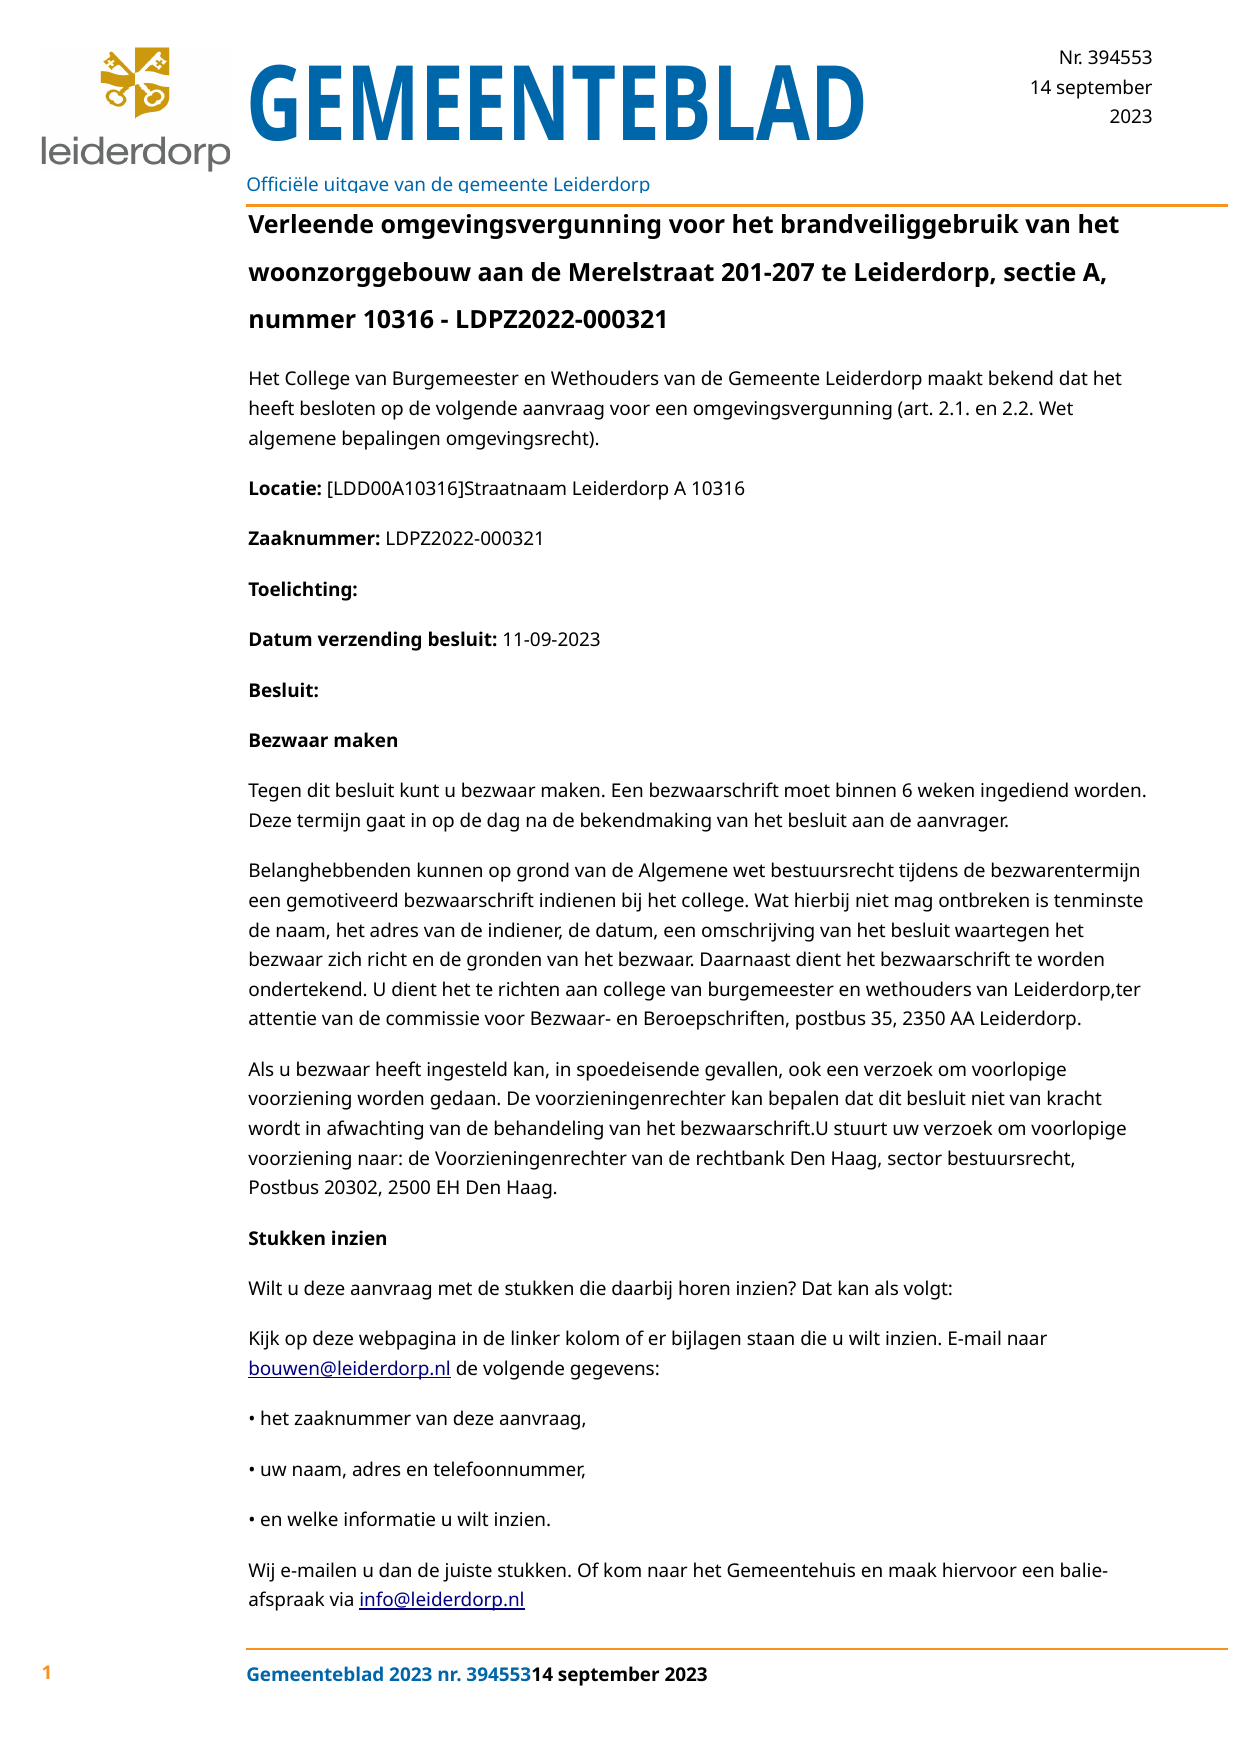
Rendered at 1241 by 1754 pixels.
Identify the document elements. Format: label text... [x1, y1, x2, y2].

picture [41, 47, 231, 172]
text • uw naam, adres en telefoonnummer, [248, 1456, 1152, 1482]
text Kijk op deze webpagina in de linker kolom of er bijlagen staan die u wilt inzien. E-mail naar bouwen@leiderdorp.nl de volgende gegevens: [248, 1326, 1152, 1381]
text Als u bezwaar heeft ingesteld kan, in spoedeisende gevallen, ook een verzoek om voorlopige voorziening worden gedaan. De voorzieningenrechter kan bepalen dat dit besluit niet van kracht wordt in afwachting van de behandeling van het bezwaarschrift.U stuurt uw verzoek om voorlopige voorziening naar: de Voorzieningenrechter van de rechtbank Den Haag, sector bestuursrecht, Postbus 20302, 2500 EH Den Haag. [248, 1056, 1152, 1200]
text Wilt u deze aanvraag met de stukken die daarbij horen inzien? Dat kan als volgt: [248, 1275, 1152, 1301]
text Datum verzending besluit: 11-09-2023 [248, 626, 1152, 652]
text • en welke informatie u wilt inzien. [248, 1506, 1152, 1532]
text Wij e-mailen u dan de juiste stukken. Of kom naar het Gemeentehuis en maak hiervoor een balie-afspraak via info@leiderdorp.nl [248, 1557, 1152, 1612]
text Belanghebbenden kunnen op grond van de Algemene wet bestuursrecht tijdens de bezwarentermijn een gemotiveerd bezwaarschrift indienen bij het college. Wat hierbij niet mag ontbreken is tenminste de naam, het adres van de indiener, de datum, een omschrijving van het besluit waartegen het bezwaar zich richt en de gronden van het bezwaar. Daarnaast dient het bezwaarschrift te worden ondertekend. U dient het te richten aan college van burgemeester en wethouders van Leiderdorp,ter attentie van de commissie voor Bezwaar- en Beroepschriften, postbus 35, 2350 AA Leiderdorp. [248, 858, 1152, 1031]
text Tegen dit besluit kunt u bezwaar maken. Een bezwaarschrift moet binnen 6 weken ingediend worden. Deze termijn gaat in op de dag na de bekendmaking van het besluit aan de aanvrager. [248, 778, 1152, 833]
text Zaaknummer: LDPZ2022-000321 [248, 526, 1152, 551]
text Het College van Burgemeester en Wethouders van de Gemeente Leiderdorp maakt bekend dat het heeft besloten op de volgende aanvraag voor een omgevingsvergunning (art. 2.1. en 2.2. Wet algemene bepalingen omgevingsrecht). [248, 366, 1152, 450]
text Verleende omgevingsvergunning voor het brandveiliggebruik van het woonzorggebouw aan de Merelstraat 201-207 te Leiderdorp, sectie A, nummer 10316 - LDPZ2022-000321 [248, 207, 1152, 336]
text • het zaaknummer van deze aanvraag, [248, 1406, 1152, 1431]
text Stukken inzien [248, 1225, 1152, 1250]
text Besluit: [248, 677, 1152, 702]
text Bezwaar maken [248, 727, 1152, 753]
text Toelichting: [248, 576, 1152, 602]
text Locatie: [LDD00A10316]Straatnaam Leiderdorp A 10316 [248, 475, 1152, 501]
